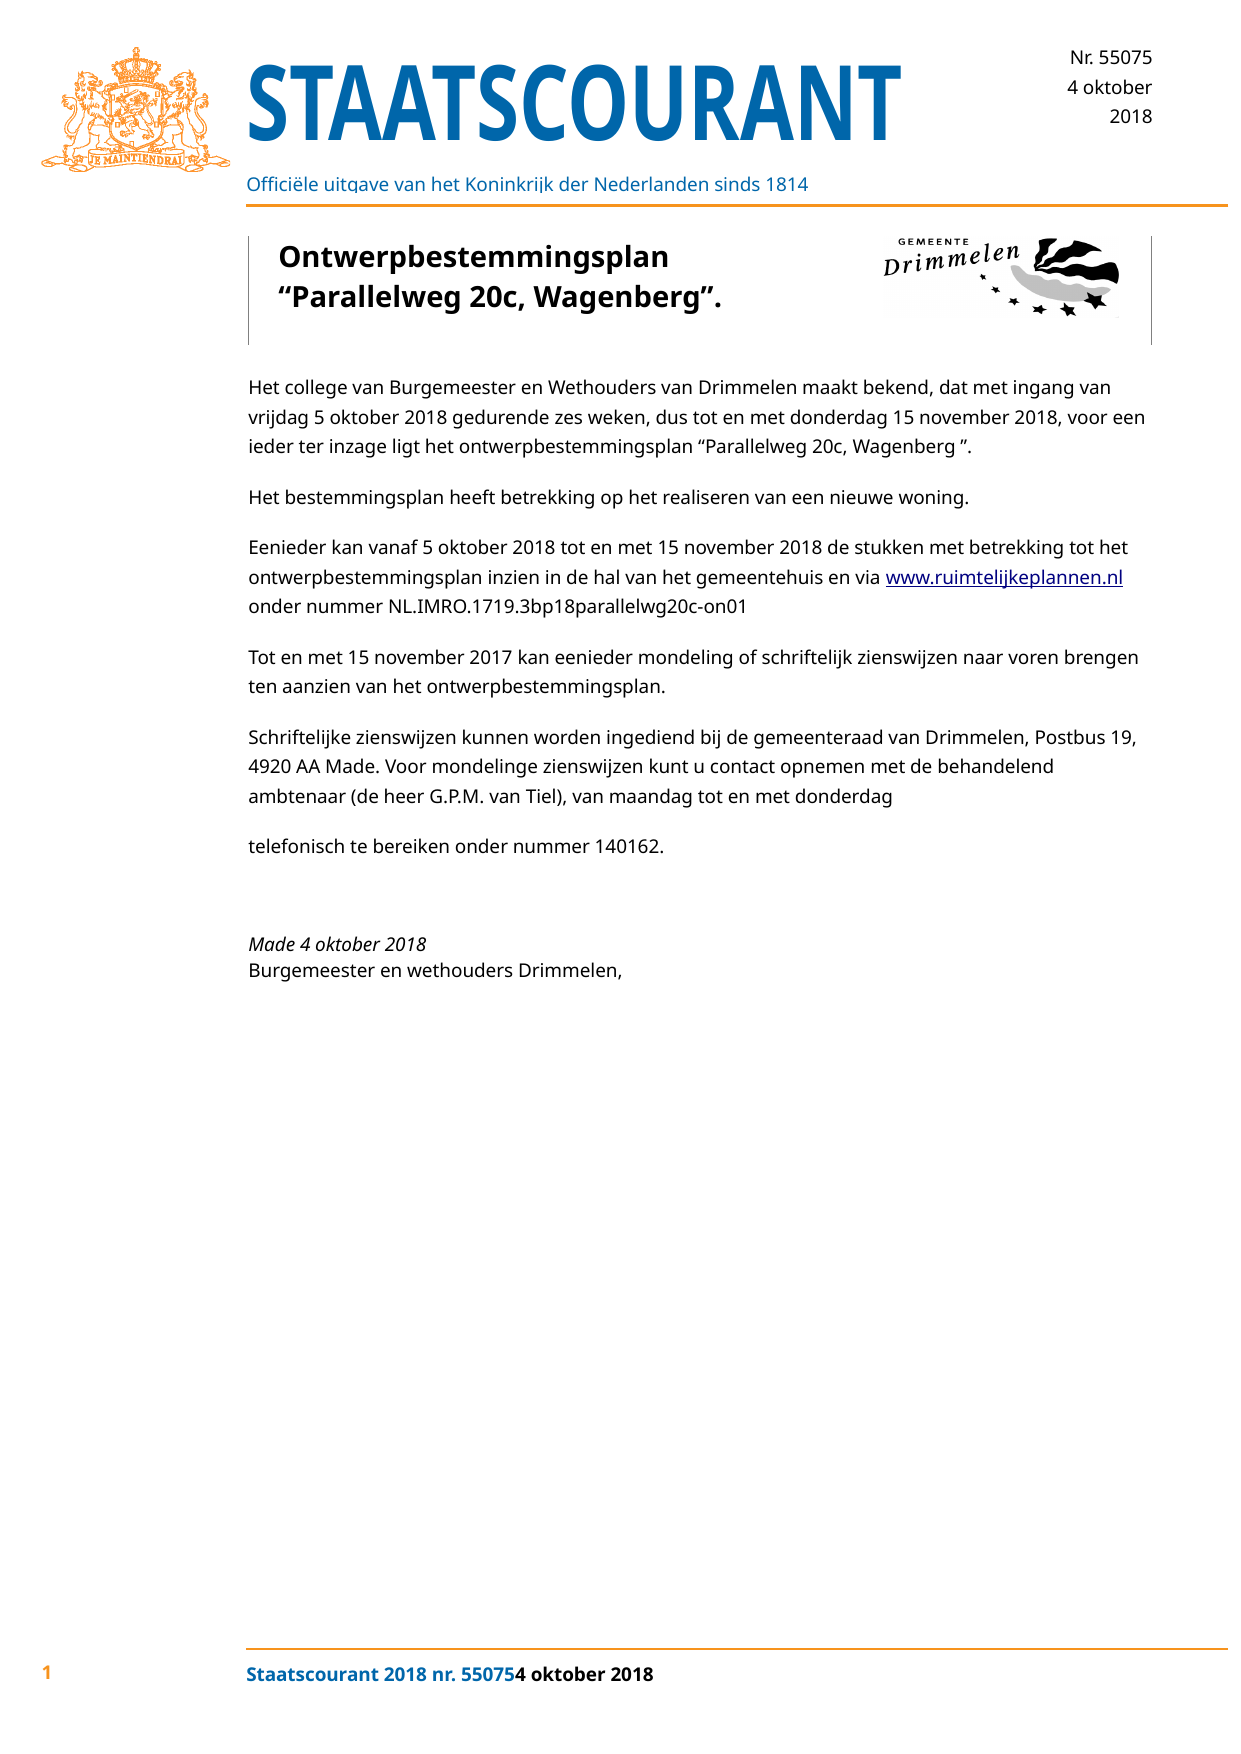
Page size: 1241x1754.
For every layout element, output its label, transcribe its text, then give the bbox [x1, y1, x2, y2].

table_header [850, 236, 1151, 345]
text Het bestemmingsplan heeft betrekking op het realiseren van een nieuwe woning. [248, 484, 1152, 509]
text Made 4 oktober 2018 [248, 932, 1152, 957]
text Schriftelijke zienswijzen kunnen worden ingediend bij de gemeenteraad van Drimmelen, Postbus 19, 4920 AA Made. Voor mondelinge zienswijzen kunt u contact opnemen met de behandelend ambtenaar (de heer G.P.M. van Tiel), van maandag tot en met donderdag [248, 724, 1152, 809]
text Tot en met 15 november 2017 kan eenieder mondeling of schriftelijk zienswijzen naar voren brengen ten aanzien van het ontwerpbestemmingsplan. [248, 644, 1152, 699]
picture [882, 236, 1119, 318]
text Het college van Burgemeester en Wethouders van Drimmelen maakt bekend, dat met ingang van vrijdag 5 oktober 2018 gedurende zes weken, dus tot en met donderdag 15 november 2018, voor een ieder ter inzage ligt het ontwerpbestemmingsplan “Parallelweg 20c, Wagenberg ”. [248, 374, 1152, 459]
table_header Ontwerpbestemmingsplan “Parallelweg 20c, Wagenberg”. [249, 236, 850, 345]
text Eenieder kan vanaf 5 oktober 2018 tot en met 15 november 2018 de stukken met betrekking tot het ontwerpbestemmingsplan inzien in de hal van het gemeentehuis en via www.ruimtelijkeplannen.nl onder nummer NL.IMRO.1719.3bp18parallelwg20c-on01 [248, 534, 1152, 619]
text telefonisch te bereiken onder nummer 140162. [248, 833, 1152, 859]
text Burgemeester en wethouders Drimmelen, [248, 957, 1152, 983]
picture [41, 47, 231, 172]
